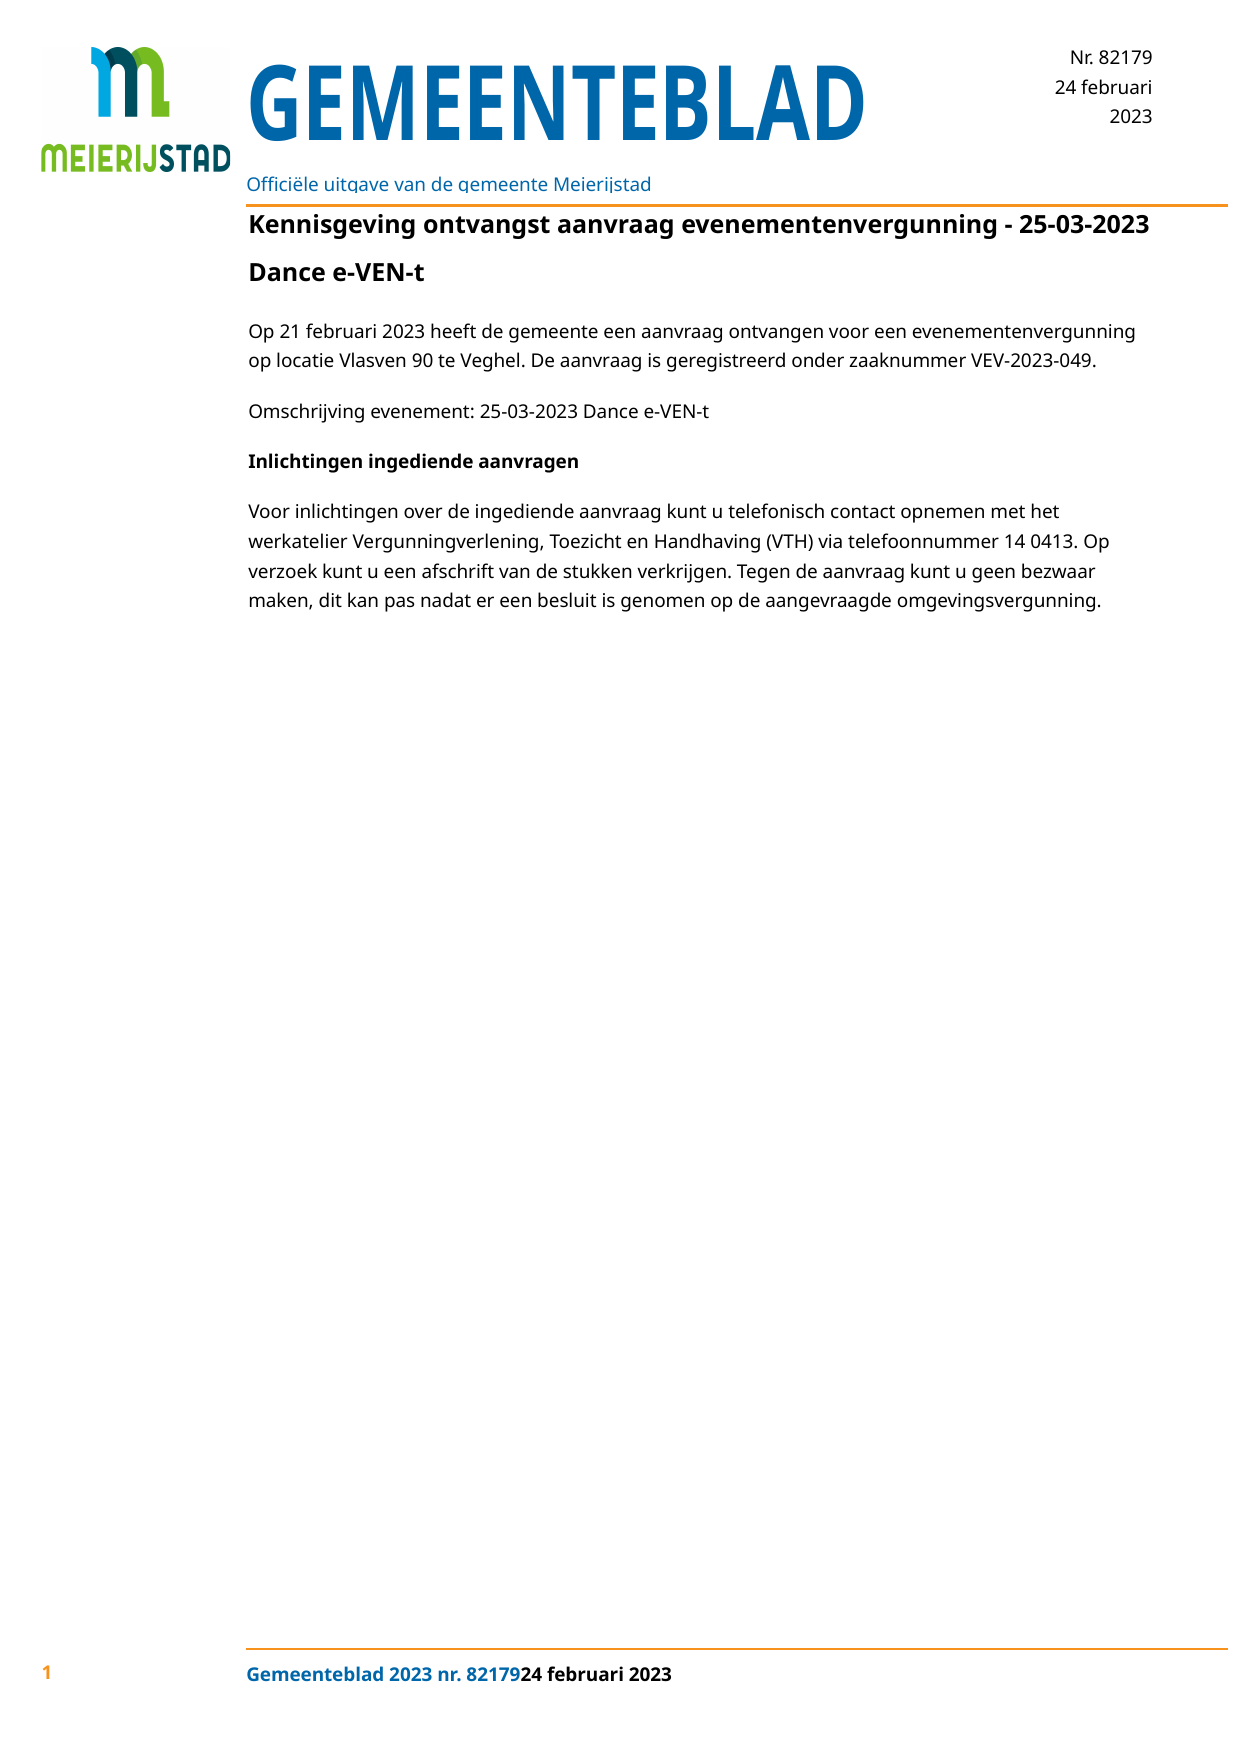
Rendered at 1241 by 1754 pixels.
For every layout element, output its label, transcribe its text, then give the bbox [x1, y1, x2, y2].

text Kennisgeving ontvangst aanvraag evenementenvergunning - 25-03-2023 Dance e-VEN-t [248, 207, 1152, 288]
text Voor inlichtingen over de ingediende aanvraag kunt u telefonisch contact opnemen met het werkatelier Vergunningverlening, Toezicht en Handhaving (VTH) via telefoonnummer 14 0413. Op verzoek kunt u een afschrift van de stukken verkrijgen. Tegen de aanvraag kunt u geen bezwaar maken, dit kan pas nadat er een besluit is genomen op de aangevraagde omgevingsvergunning. [248, 499, 1152, 613]
text Omschrijving evenement: 25-03-2023 Dance e-VEN-t [248, 398, 1152, 424]
text Inlichtingen ingediende aanvragen [248, 448, 1152, 474]
text Op 21 februari 2023 heeft de gemeente een aanvraag ontvangen voor een evenementenvergunning op locatie Vlasven 90 te Veghel. De aanvraag is geregistreerd onder zaaknummer VEV-2023-049. [248, 318, 1152, 373]
picture [41, 47, 231, 172]
